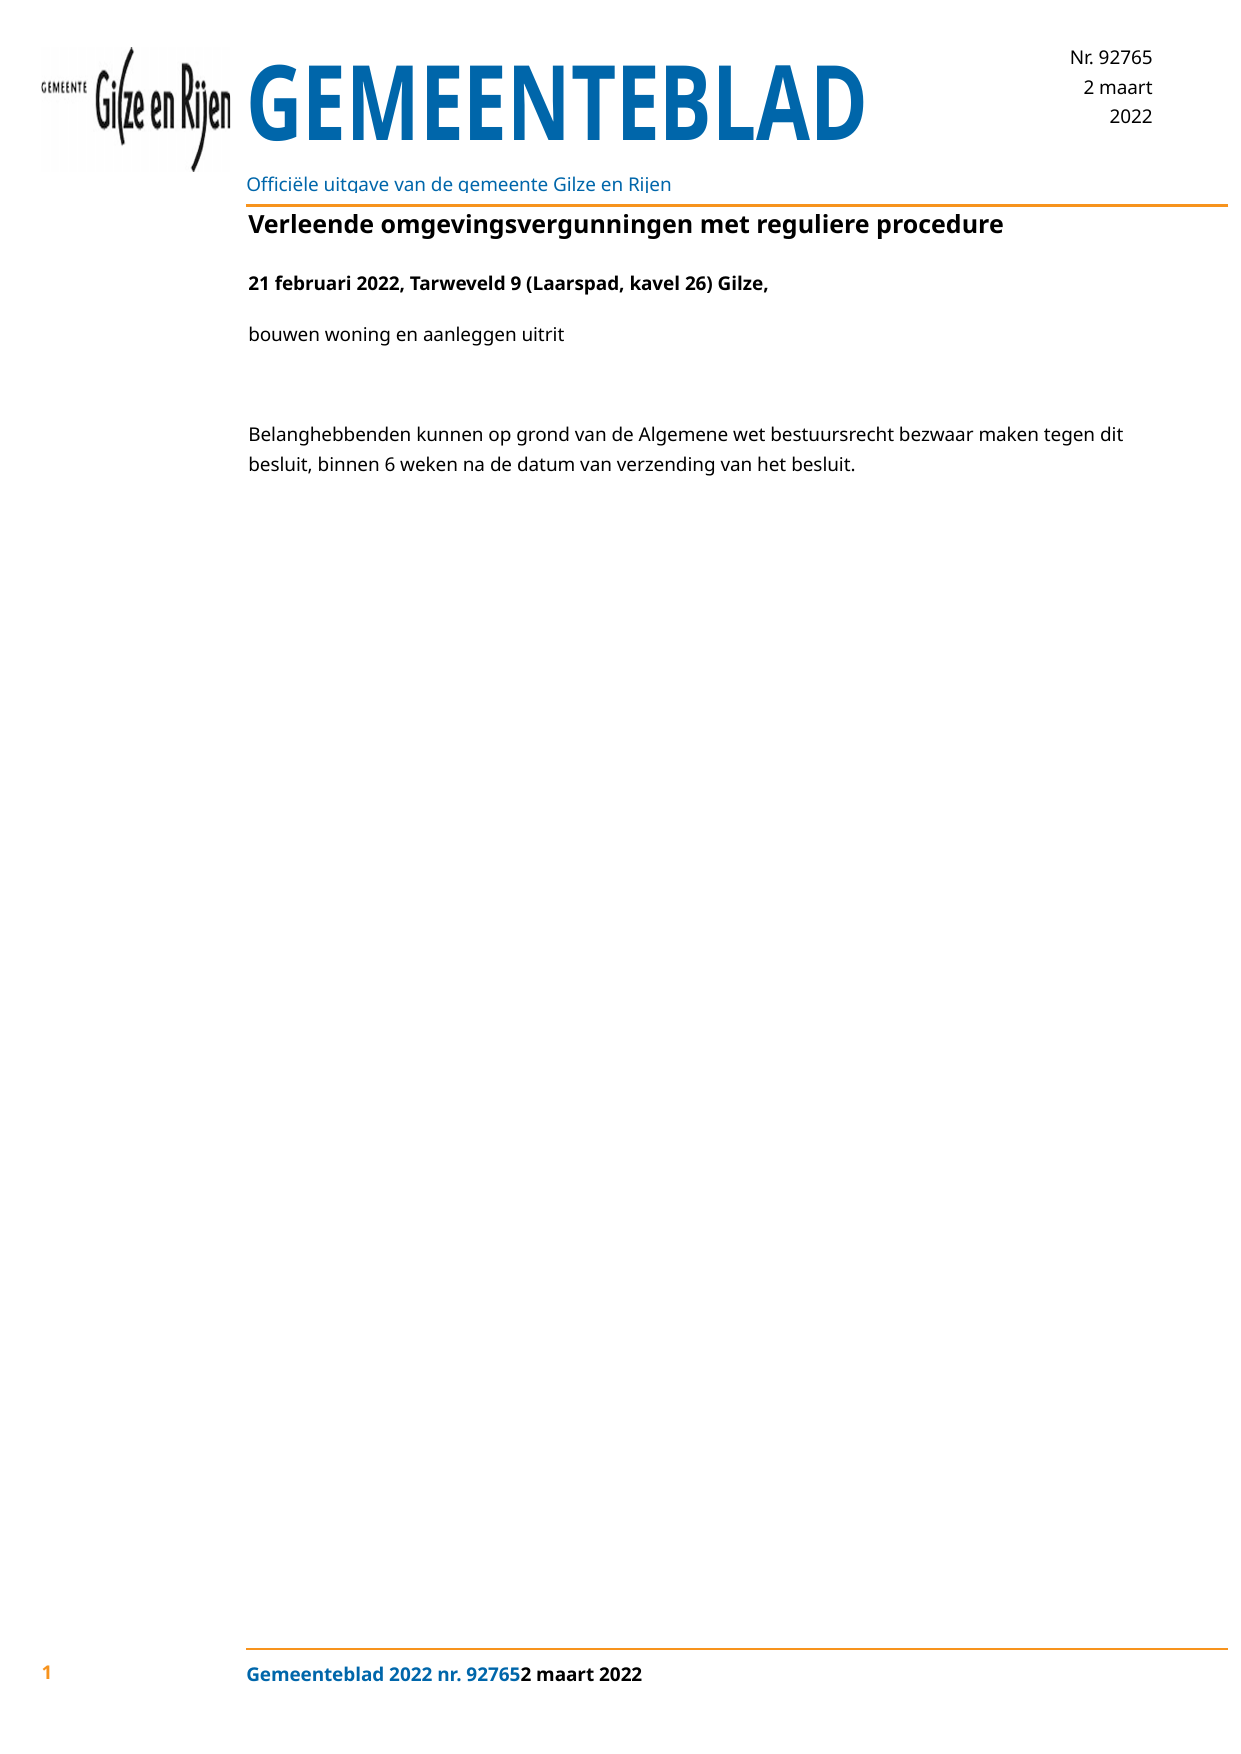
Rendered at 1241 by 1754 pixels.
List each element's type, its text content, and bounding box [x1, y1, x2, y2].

text 21 februari 2022, Tarweveld 9 (Laarspad, kavel 26) Gilze, [248, 270, 1152, 296]
text Verleende omgevingsvergunningen met reguliere procedure [248, 207, 1152, 241]
text Belanghebbenden kunnen op grond van de Algemene wet bestuursrecht bezwaar maken tegen dit besluit, binnen 6 weken na de datum van verzending van het besluit. [248, 422, 1152, 477]
picture [41, 47, 231, 172]
text bouwen woning en aanleggen uitrit [248, 321, 1152, 346]
